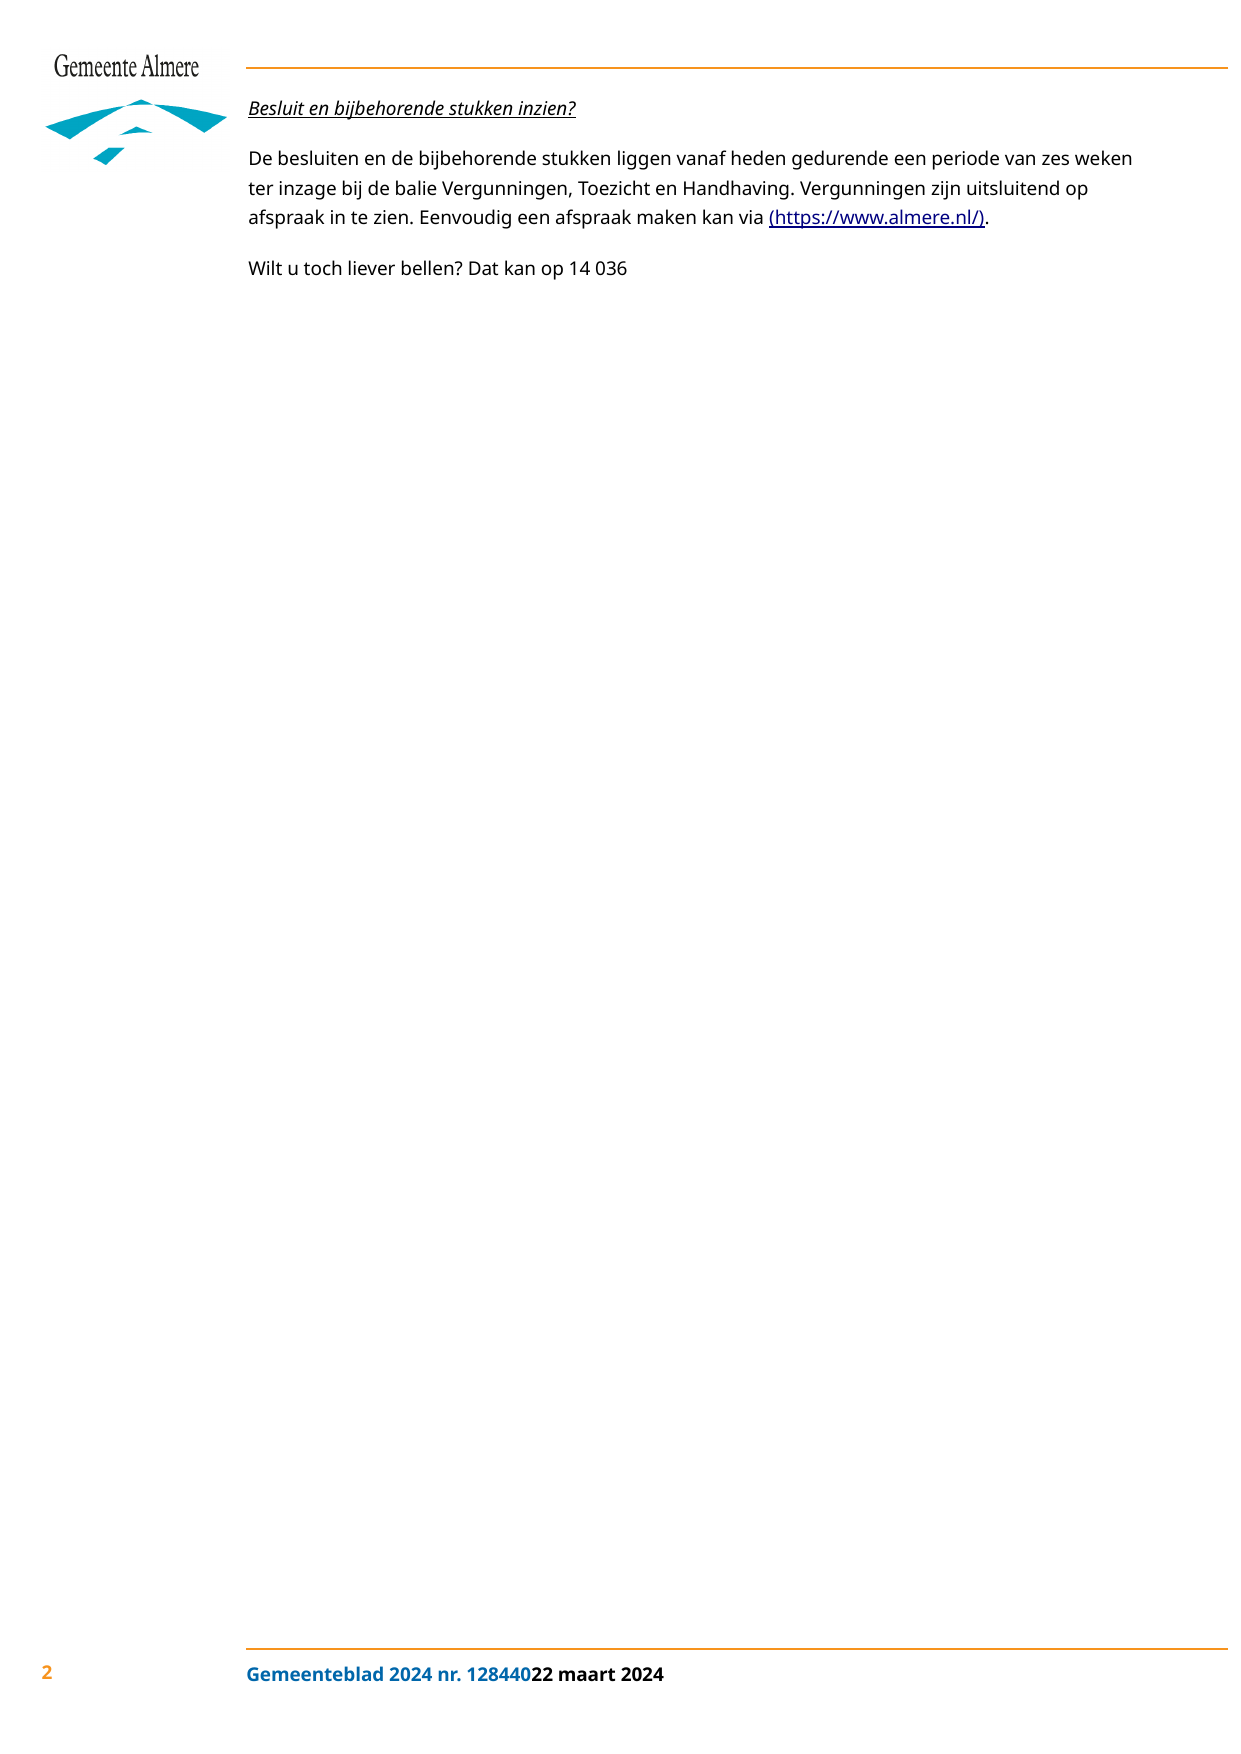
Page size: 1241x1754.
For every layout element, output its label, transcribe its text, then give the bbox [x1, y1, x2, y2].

text Wilt u toch liever bellen? Dat kan op 14 036 [248, 255, 1152, 281]
text Besluit en bijbehorende stukken inzien? [248, 95, 1152, 121]
text De besluiten en de bijbehorende stukken liggen vanaf heden gedurende een periode van zes weken ter inzage bij de balie Vergunningen, Toezicht en Handhaving. Vergunningen zijn uitsluitend op afspraak in te zien. Eenvoudig een afspraak maken kan via (https://www.almere.nl/). [248, 145, 1152, 230]
picture [41, 47, 231, 172]
